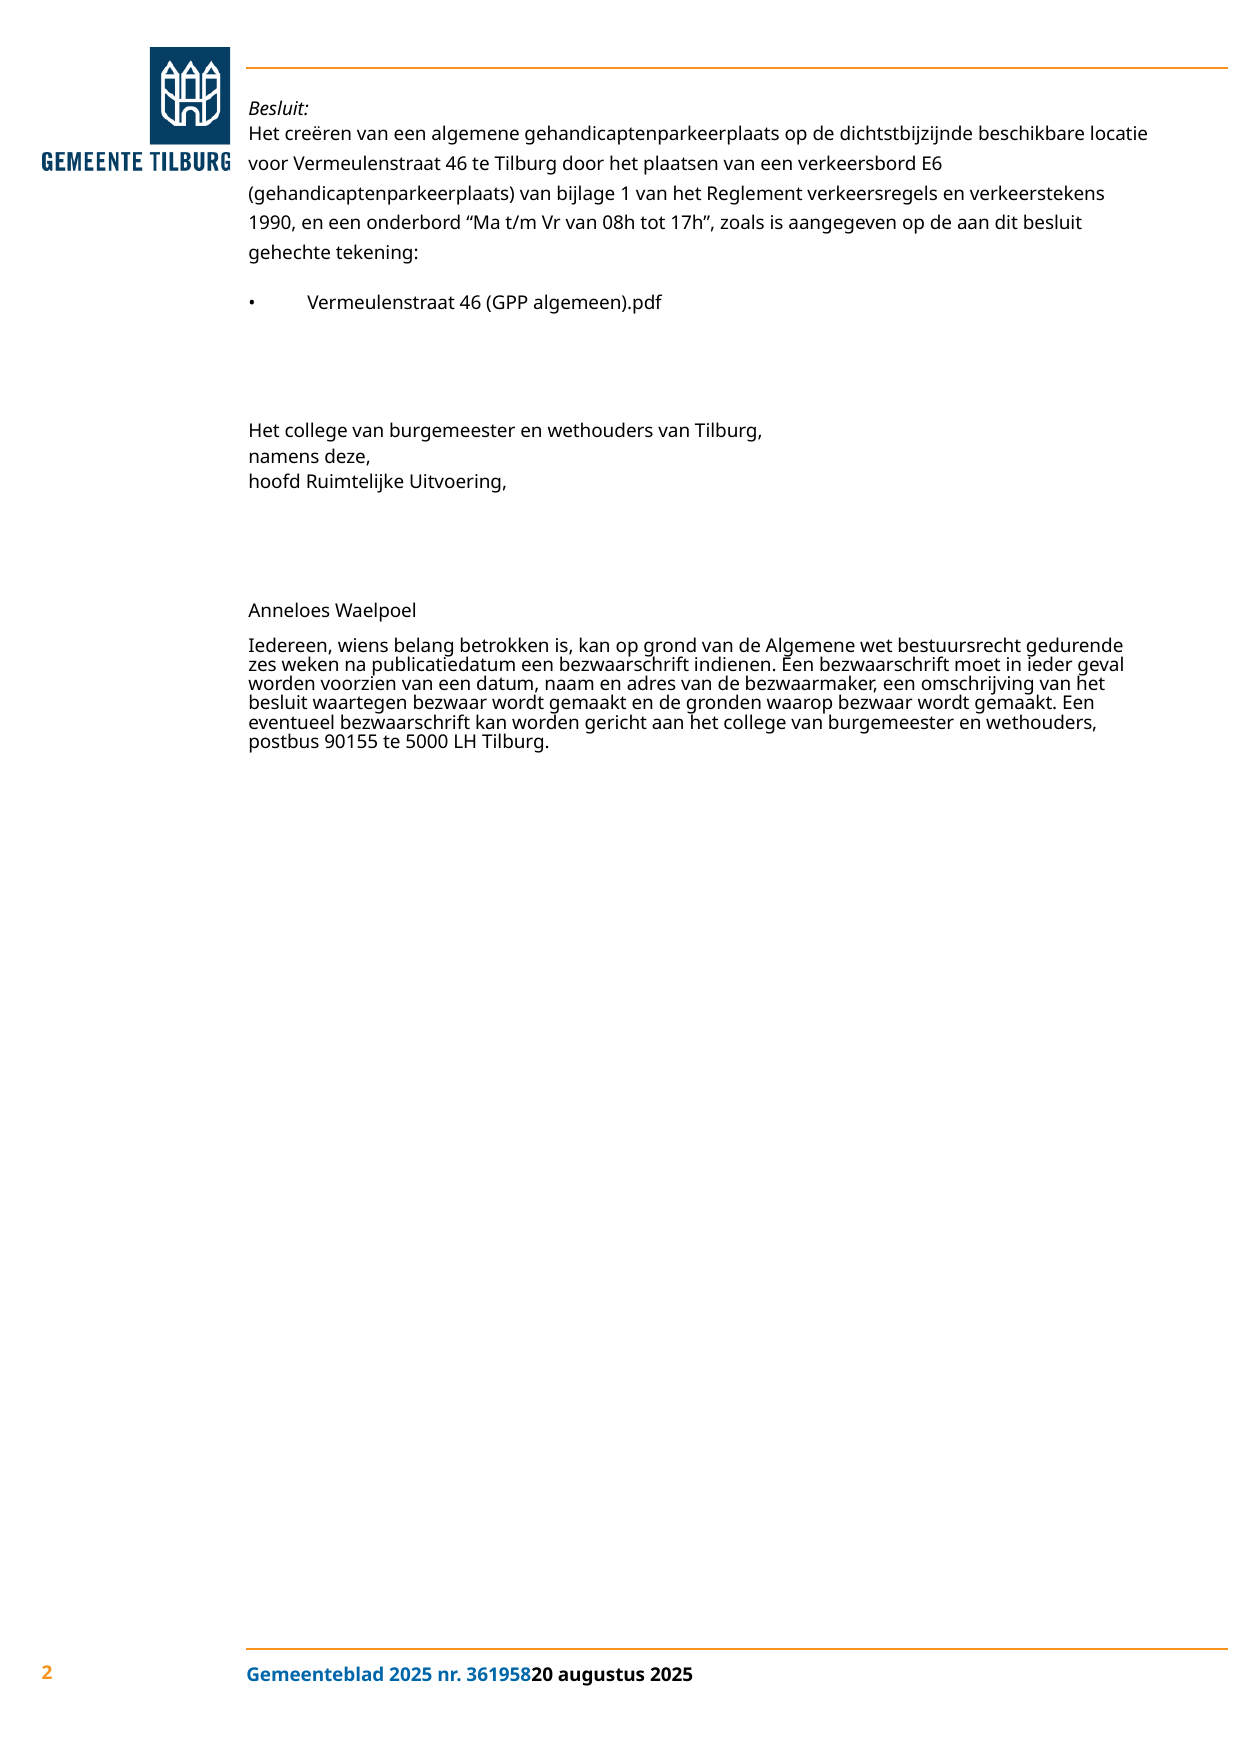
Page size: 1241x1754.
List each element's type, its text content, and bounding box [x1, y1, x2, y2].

text hoofd Ruimtelijke Uitvoering, [248, 468, 1152, 494]
text Iedereen, wiens belang betrokken is, kan op grond van de Algemene wet bestuursrecht gedurende zes weken na publicatiedatum een bezwaarschrift indienen. Een bezwaarschrift moet in ieder geval worden voorzien van een datum, naam en adres van de bezwaarmaker, een omschrijving van het besluit waartegen bezwaar wordt gemaakt en de gronden waarop bezwaar wordt gemaakt. Een eventueel bezwaarschrift kan worden gericht aan het college van burgemeester en wethouders, postbus 90155 te 5000 LH Tilburg. [248, 637, 1152, 752]
text Het creëren van een algemene gehandicaptenparkeerplaats op de dichtstbijzijnde beschikbare locatie voor Vermeulenstraat 46 te Tilburg door het plaatsen van een verkeersbord E6 (gehandicaptenparkeerplaats) van bijlage 1 van het Reglement verkeersregels en verkeerstekens 1990, en een onderbord “Ma t/m Vr van 08h tot 17h”, zoals is aangegeven op de aan dit besluit gehechte tekening: [248, 121, 1152, 264]
text Anneloes Waelpoel [248, 597, 1152, 623]
picture [41, 47, 231, 172]
text namens deze, [248, 443, 1152, 468]
text Het college van burgemeester en wethouders van Tilburg, [248, 417, 1152, 443]
text Besluit: [248, 95, 1152, 121]
list Vermeulenstraat 46 (GPP algemeen).pdf [248, 289, 1152, 315]
